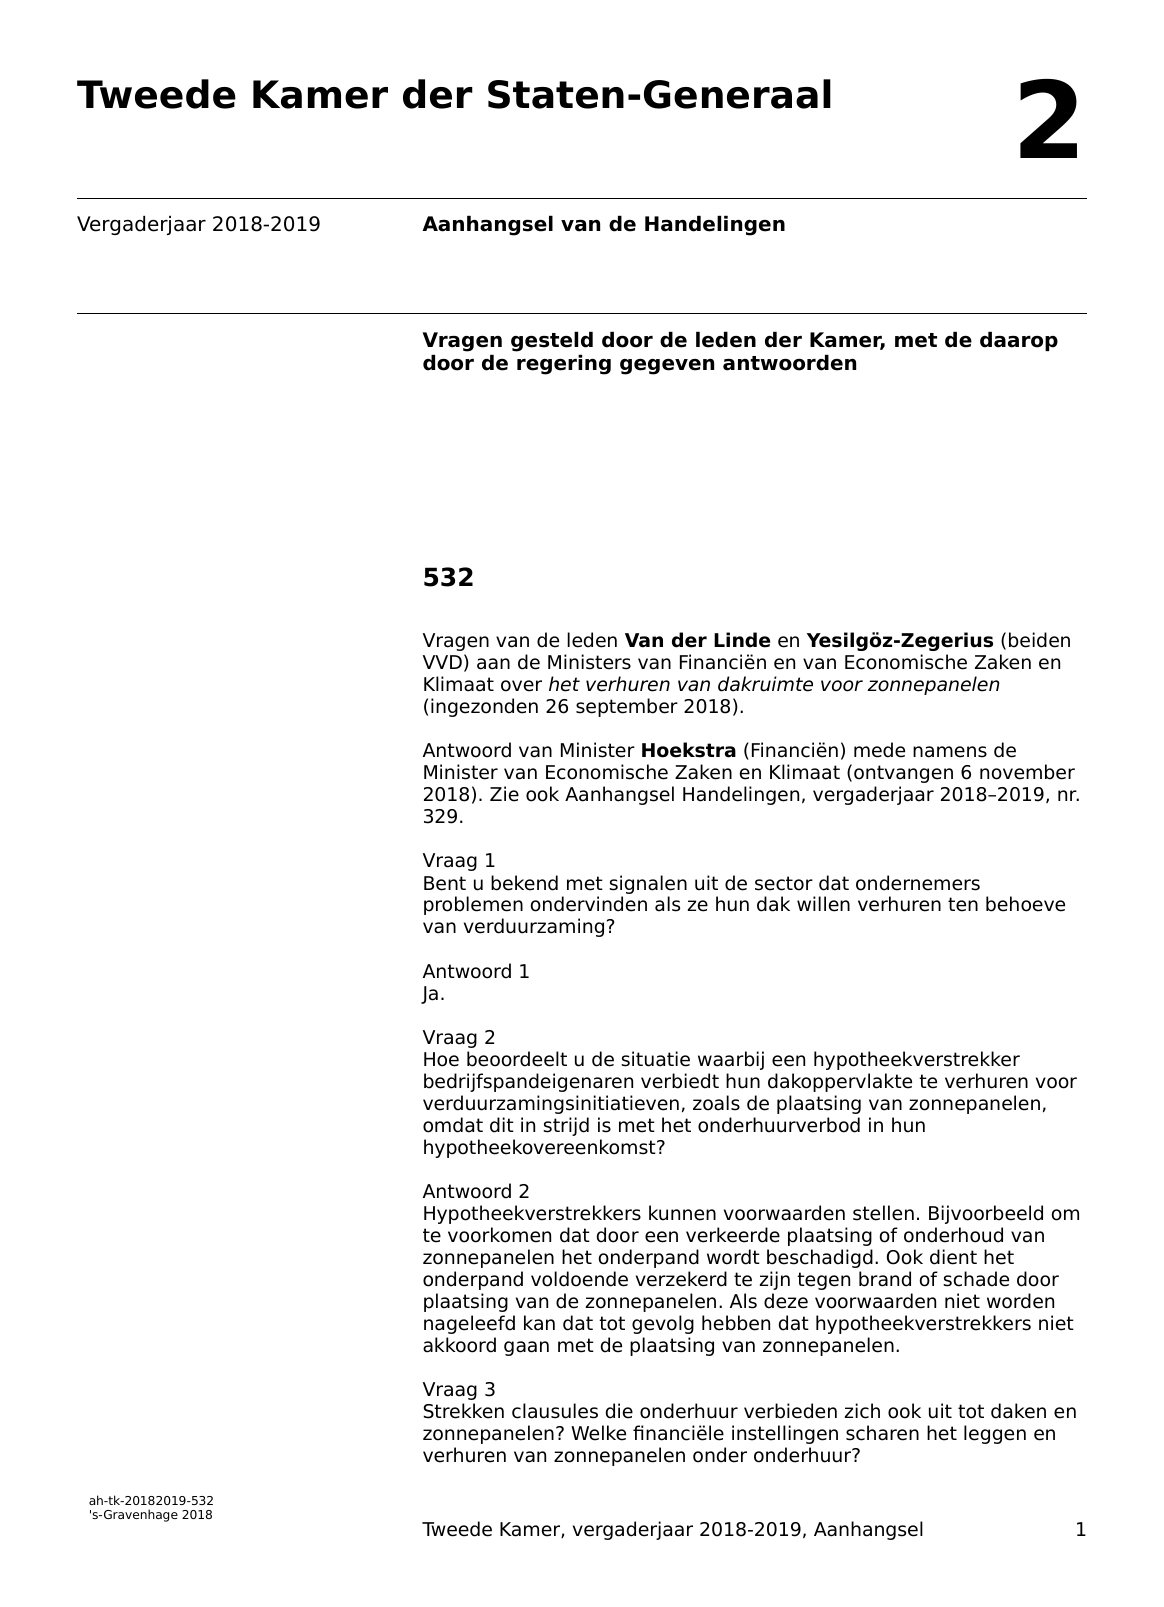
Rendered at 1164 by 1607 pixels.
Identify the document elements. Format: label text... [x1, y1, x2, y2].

text 's-Gravenhage 2018 [88, 1508, 323, 1522]
text Antwoord 1 [422, 961, 1087, 982]
text Vraag 3 [422, 1379, 1087, 1401]
table_header Tweede Kamer der Staten-Generaal [77, 59, 886, 198]
table_cell Aanhangsel van de Handelingen [422, 199, 1087, 313]
text Ja. [422, 982, 1087, 1004]
text Vraag 2 [422, 1027, 1087, 1049]
text Antwoord van Minister Hoekstra (Financiën) mede namens de Minister van Economische Zaken en Klimaat (ontvangen 6 november 2018). Zie ook Aanhangsel Handelingen, vergaderjaar 2018–2019, nr. 329. [422, 740, 1087, 828]
text Hypotheekverstrekkers kunnen voorwaarden stellen. Bijvoorbeeld om te voorkomen dat door een verkeerde plaatsing of onderhoud van zonnepanelen het onderpand wordt beschadigd. Ook dient het onderpand voldoende verzekerd te zijn tegen brand of schade door plaatsing van de zonnepanelen. Als deze voorwaarden niet worden nageleefd kan dat tot gevolg hebben dat hypotheekverstrekkers niet akkoord gaan met de plaatsing van zonnepanelen. [422, 1203, 1087, 1357]
text Vraag 1 [422, 850, 1087, 872]
text Antwoord 2 [422, 1181, 1087, 1203]
table_header 2 [886, 59, 1087, 198]
table_cell Vragen gesteld door de leden der Kamer, met de daarop door de regering gegeven antwoorden [422, 314, 1087, 375]
table_cell [77, 314, 422, 375]
text Vragen van de leden Van der Linde en Yesilgöz-Zegerius (beiden VVD) aan de Ministers van Financiën en van Economische Zaken en Klimaat over het verhuren van dakruimte voor zonnepanelen (ingezonden 26 september 2018). [422, 630, 1087, 718]
text Strekken clausules die onderhuur verbieden zich ook uit tot daken en zonnepanelen? Welke financiële instellingen scharen het leggen en verhuren van zonnepanelen onder onderhuur? [422, 1401, 1087, 1467]
text Hoe beoordeelt u de situatie waarbij een hypotheekverstrekker bedrijfspandeigenaren verbiedt hun dakoppervlakte te verhuren voor verduurzamingsinitiatieven, zoals de plaatsing van zonnepanelen, omdat dit in strijd is met het onderhuurverbod in hun hypotheekovereenkomst? [422, 1049, 1087, 1158]
table_cell Vergaderjaar 2018-2019 [77, 199, 422, 313]
text Bent u bekend met signalen uit de sector dat ondernemers problemen ondervinden als ze hun dak willen verhuren ten behoeve van verduurzaming? [422, 872, 1087, 938]
text 532 [422, 563, 1087, 592]
text ah-tk-20182019-532 [88, 1494, 323, 1508]
